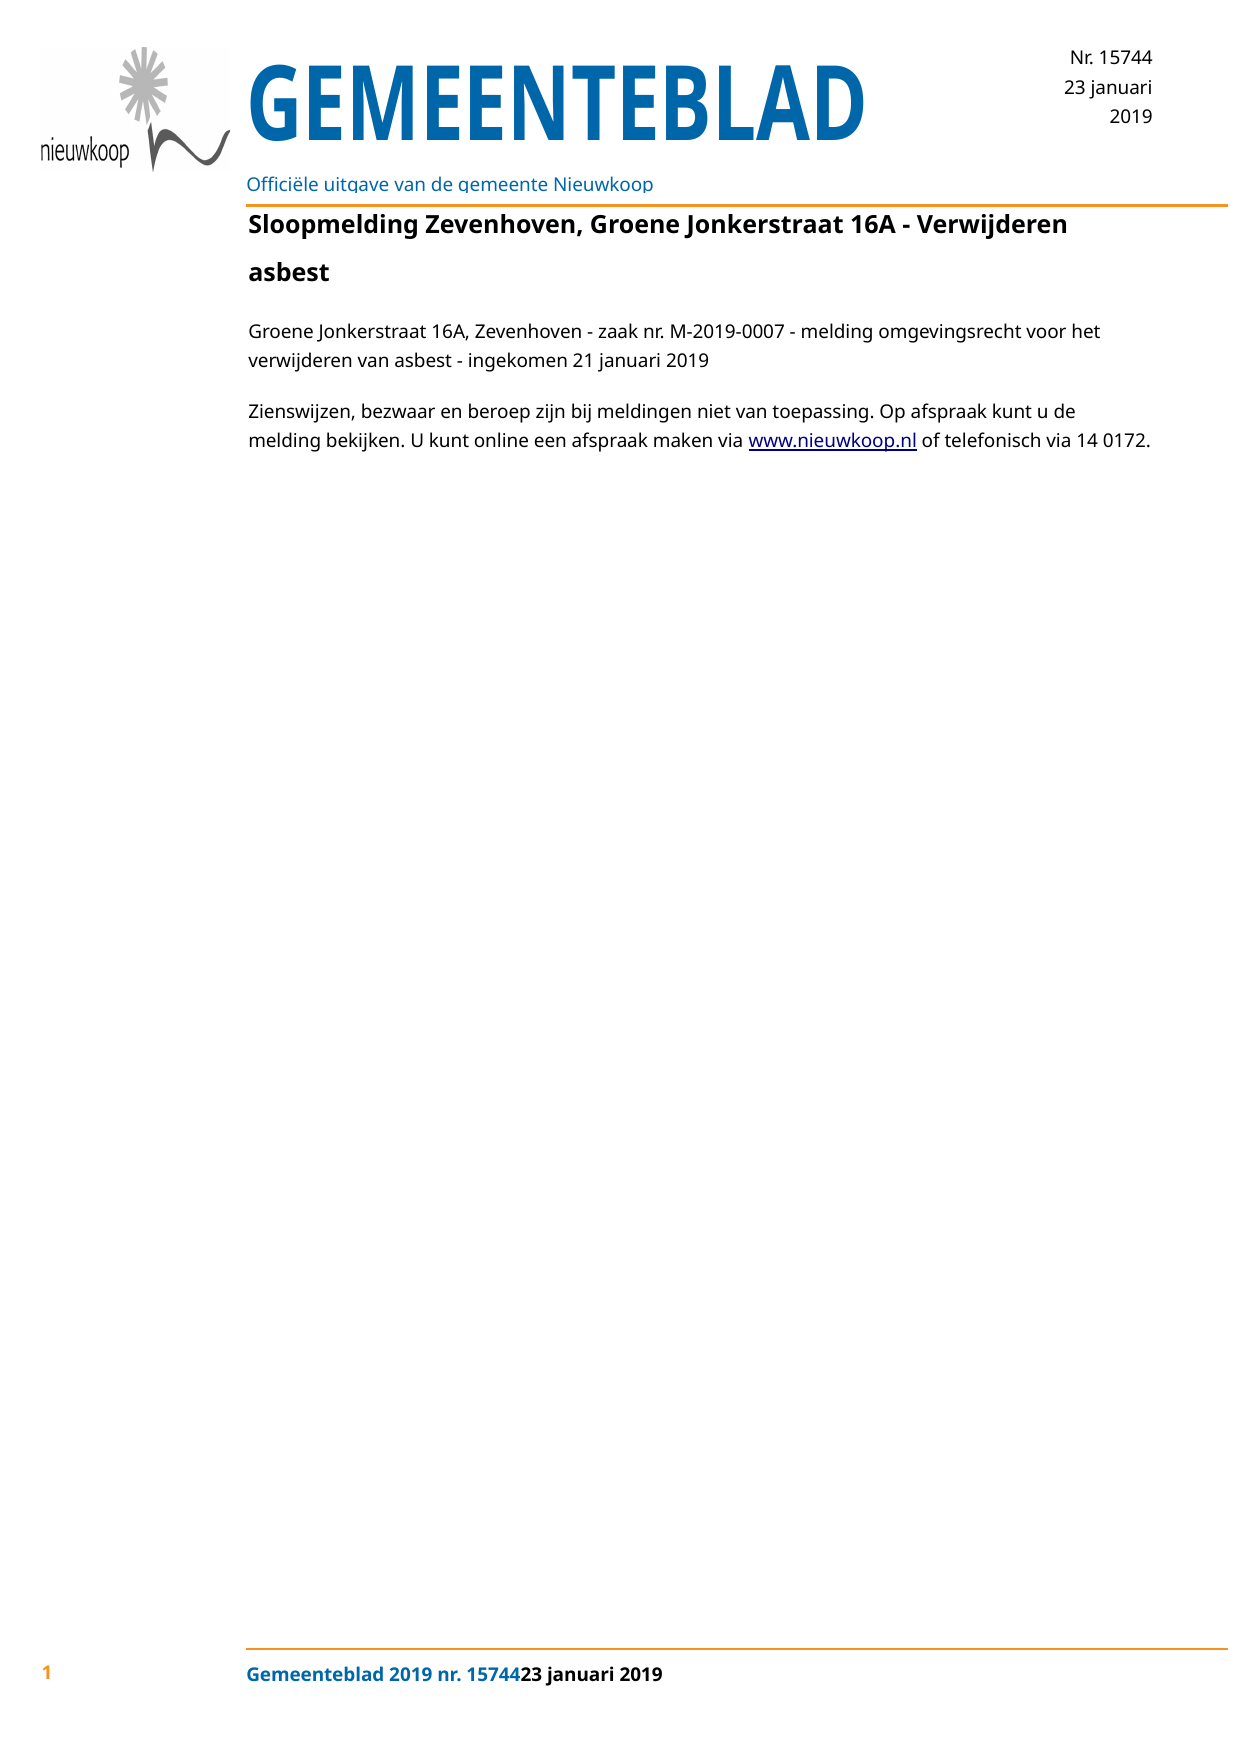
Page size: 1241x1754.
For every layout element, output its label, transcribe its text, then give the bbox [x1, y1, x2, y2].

text Zienswijzen, bezwaar en beroep zijn bij meldingen niet van toepassing. Op afspraak kunt u de melding bekijken. U kunt online een afspraak maken via www.nieuwkoop.nl of telefonisch via 14 0172. [248, 398, 1152, 453]
text Sloopmelding Zevenhoven, Groene Jonkerstraat 16A - Verwijderen asbest [248, 207, 1152, 288]
picture [41, 47, 231, 172]
text Groene Jonkerstraat 16A, Zevenhoven - zaak nr. M-2019-0007 - melding omgevingsrecht voor het verwijderen van asbest - ingekomen 21 januari 2019 [248, 318, 1152, 373]
